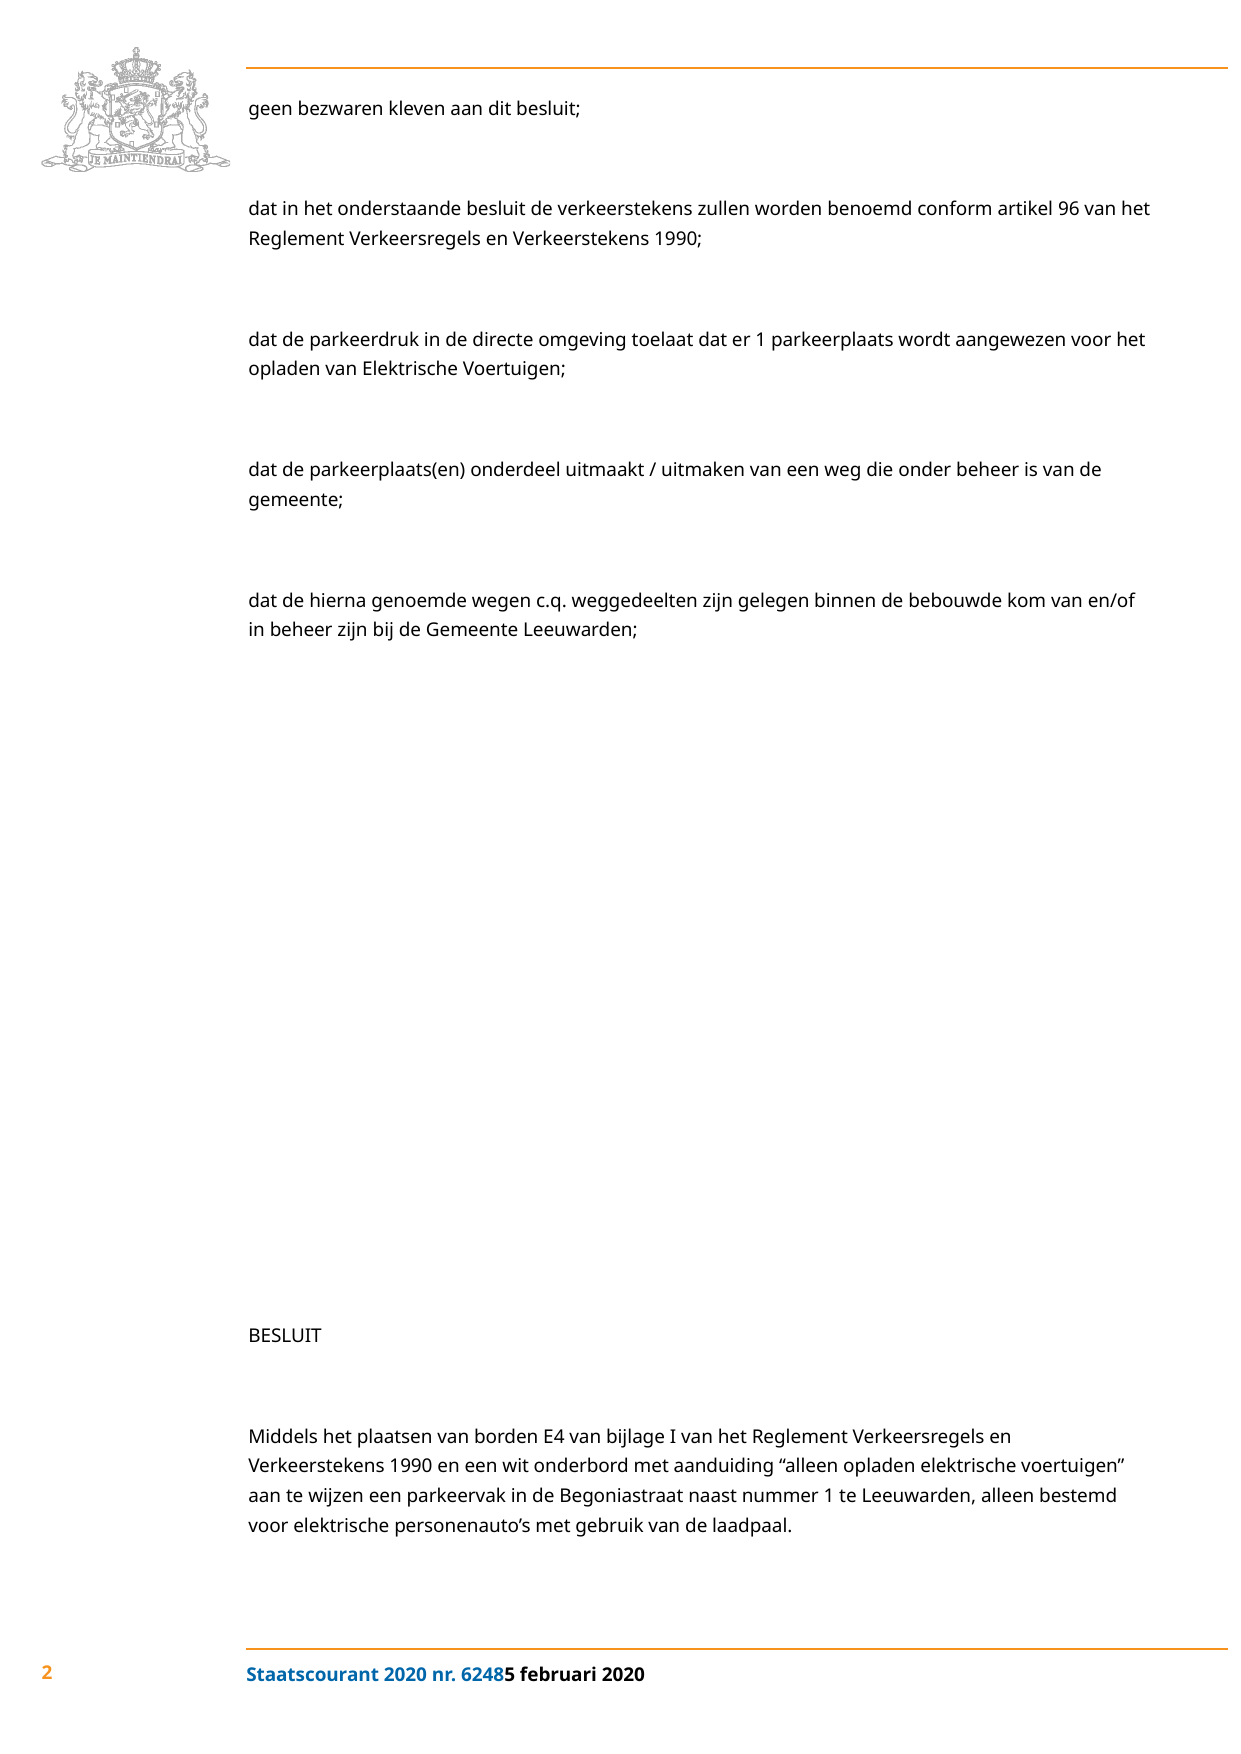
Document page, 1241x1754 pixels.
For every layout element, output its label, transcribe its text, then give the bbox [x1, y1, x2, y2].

text BESLUIT [248, 1322, 1152, 1348]
text geen bezwaren kleven aan dit besluit; [248, 95, 1152, 121]
text dat de parkeerdruk in de directe omgeving toelaat dat er 1 parkeerplaats wordt aangewezen voor het opladen van Elektrische Voertuigen; [248, 326, 1152, 381]
text dat de parkeerplaats(en) onderdeel uitmaakt / uitmaken van een weg die onder beheer is van de gemeente; [248, 456, 1152, 512]
picture [41, 47, 231, 172]
text dat de hierna genoemde wegen c.q. weggedeelten zijn gelegen binnen de bebouwde kom van en/of in beheer zijn bij de Gemeente Leeuwarden; [248, 587, 1152, 642]
text dat in het onderstaande besluit de verkeerstekens zullen worden benoemd conform artikel 96 van het Reglement Verkeersregels en Verkeerstekens 1990; [248, 196, 1152, 251]
text Middels het plaatsen van borden E4 van bijlage I van het Reglement Verkeersregels en Verkeerstekens 1990 en een wit onderbord met aanduiding “alleen opladen elektrische voertuigen” aan te wijzen een parkeervak in de Begoniastraat naast nummer 1 te Leeuwarden, alleen bestemd voor elektrische personenauto’s met gebruik van de laadpaal. [248, 1423, 1152, 1538]
